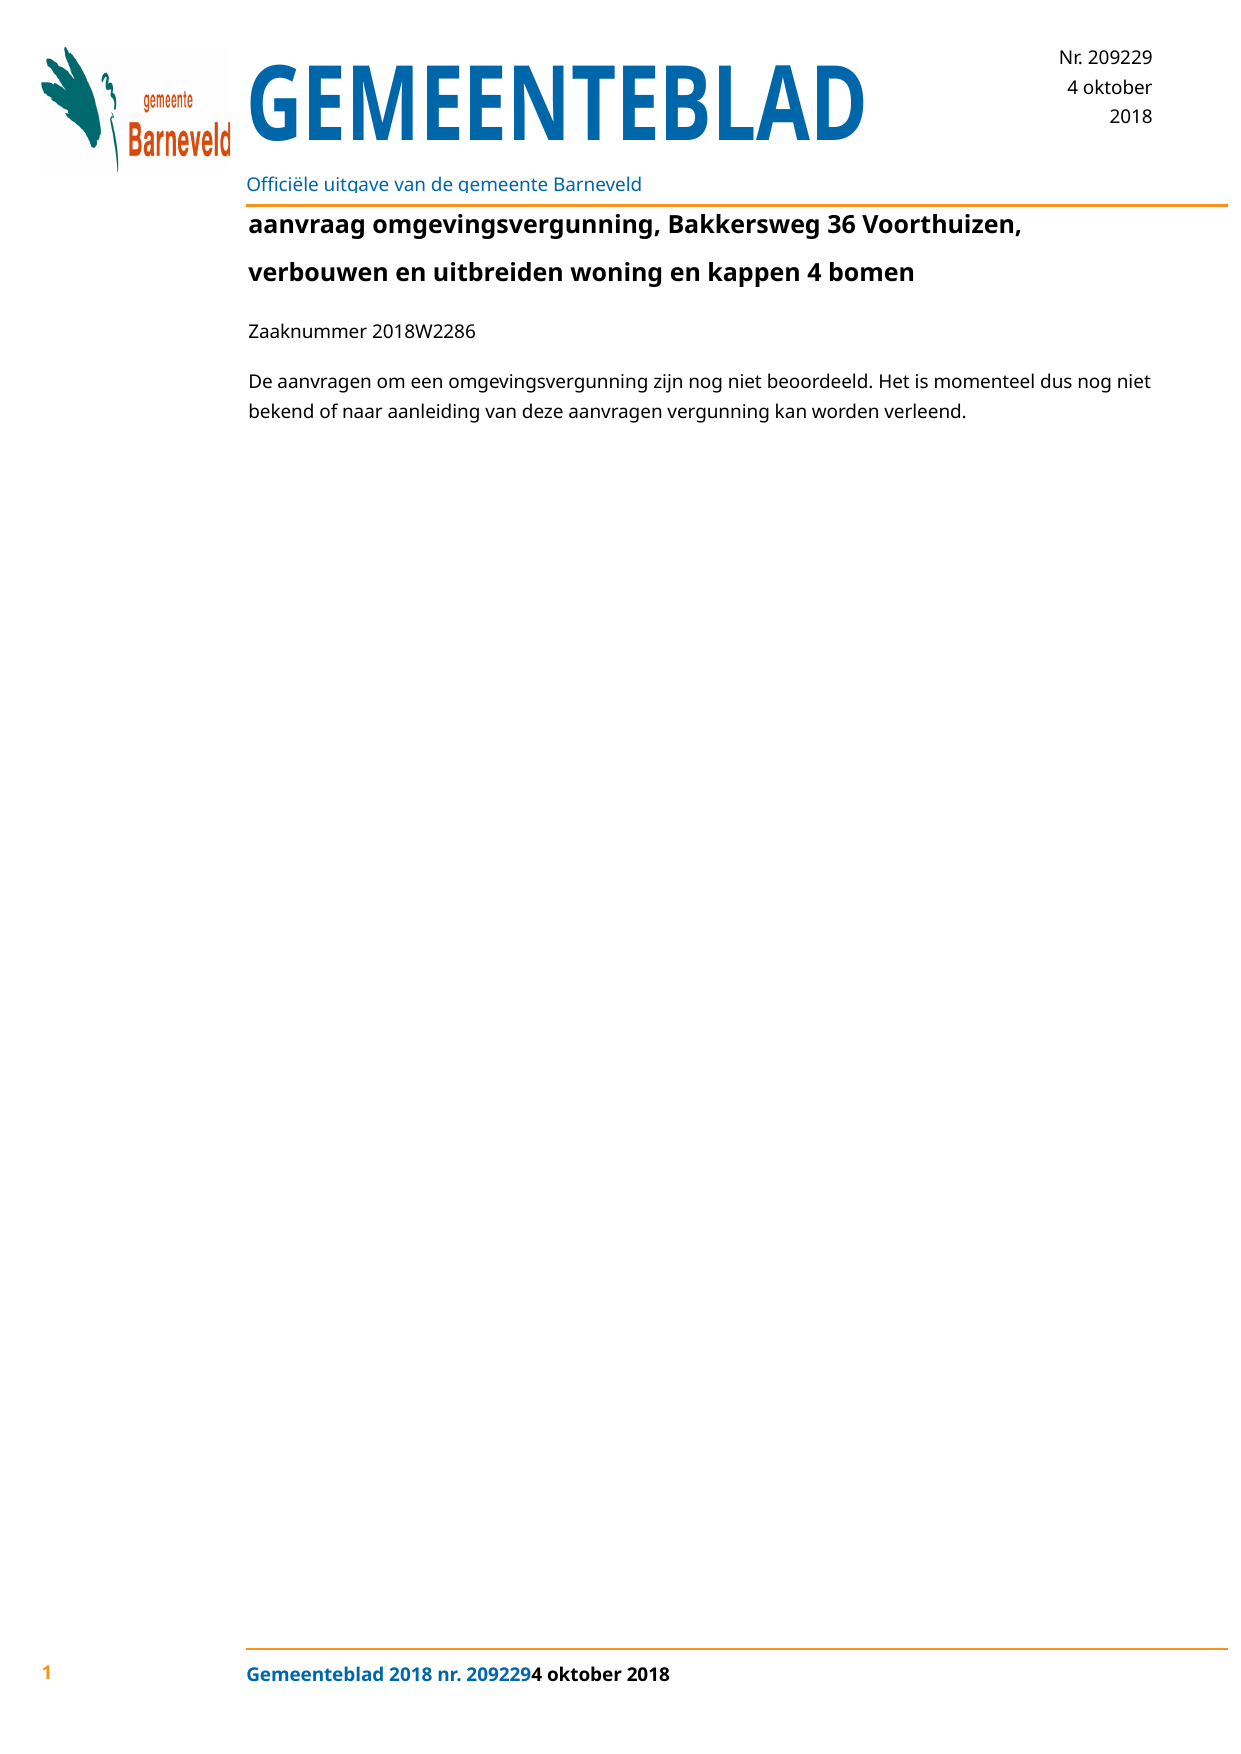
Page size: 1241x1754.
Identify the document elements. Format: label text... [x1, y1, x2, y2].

text De aanvragen om een omgevingsvergunning zijn nog niet beoordeeld. Het is momenteel dus nog niet bekend of naar aanleiding van deze aanvragen vergunning kan worden verleend. [248, 368, 1152, 424]
text Zaaknummer 2018W2286 [248, 318, 1152, 344]
text aanvraag omgevingsvergunning, Bakkersweg 36 Voorthuizen, verbouwen en uitbreiden woning en kappen 4 bomen [248, 207, 1152, 288]
picture [41, 47, 231, 172]
